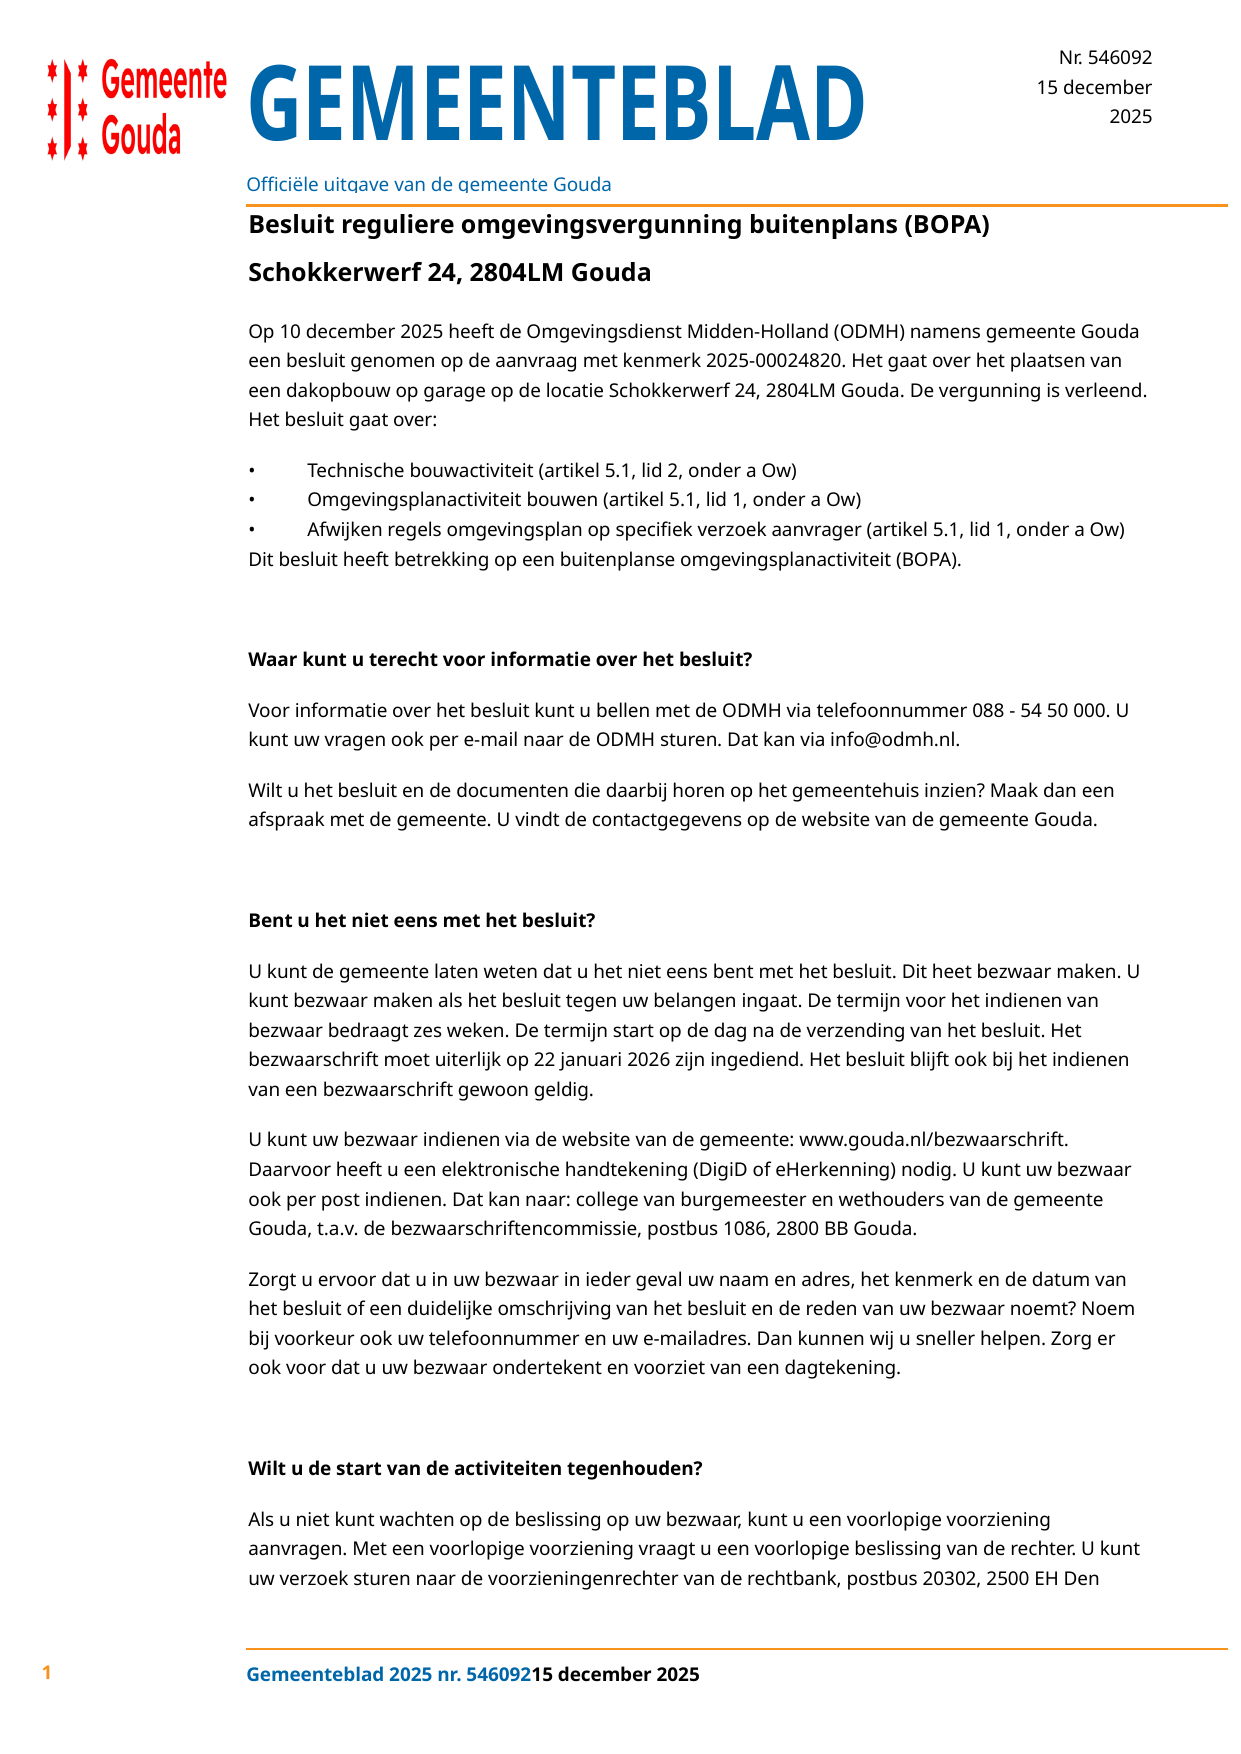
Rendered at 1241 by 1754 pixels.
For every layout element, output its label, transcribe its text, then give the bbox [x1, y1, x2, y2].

text Bent u het niet eens met het besluit? [248, 907, 1152, 933]
text Wilt u het besluit en de documenten die daarbij horen op het gemeentehuis inzien? Maak dan een afspraak met de gemeente. U vindt de contactgegevens op de website van de gemeente Gouda. [248, 777, 1152, 832]
text U kunt de gemeente laten weten dat u het niet eens bent met het besluit. Dit heet bezwaar maken. U kunt bezwaar maken als het besluit tegen uw belangen ingaat. De termijn voor het indienen van bezwaar bedraagt zes weken. De termijn start op de dag na de verzending van het besluit. Het bezwaarschrift moet uiterlijk op 22 januari 2026 zijn ingediend. Het besluit blijft ook bij het indienen van een bezwaarschrift gewoon geldig. [248, 958, 1152, 1102]
text Wilt u de start van de activiteiten tegenhouden? [248, 1455, 1152, 1481]
text U kunt uw bezwaar indienen via de website van de gemeente: www.gouda.nl/bezwaarschrift. Daarvoor heeft u een elektronische handtekening (DigiD of eHerkenning) nodig. U kunt uw bezwaar ook per post indienen. Dat kan naar: college van burgemeester en wethouders van de gemeente Gouda, t.a.v. de bezwaarschriftencommissie, postbus 1086, 2800 BB Gouda. [248, 1127, 1152, 1241]
text Zorgt u ervoor dat u in uw bezwaar in ieder geval uw naam en adres, het kenmerk en de datum van het besluit of een duidelijke omschrijving van het besluit en de reden van uw bezwaar noemt? Noem bij voorkeur ook uw telefoonnummer en uw e-mailadres. Dan kunnen wij u sneller helpen. Zorg er ook voor dat u uw bezwaar ondertekent en voorziet van een dagtekening. [248, 1266, 1152, 1380]
text Voor informatie over het besluit kunt u bellen met de ODMH via telefoonnummer 088 - 54 50 000. U kunt uw vragen ook per e-mail naar de ODMH sturen. Dat kan via info@odmh.nl. [248, 697, 1152, 752]
text Als u niet kunt wachten op de beslissing op uw bezwaar, kunt u een voorlopige voorziening aanvragen. Met een voorlopige voorziening vraagt u een voorlopige beslissing van de rechter. U kunt uw verzoek sturen naar de voorzieningenrechter van de rechtbank, postbus 20302, 2500 EH Den [248, 1506, 1152, 1591]
list Omgevingsplanactiviteit bouwen (artikel 5.1, lid 1, onder a Ow) [248, 487, 1152, 512]
text Op 10 december 2025 heeft de Omgevingsdienst Midden-Holland (ODMH) namens gemeente Gouda een besluit genomen op de aanvraag met kenmerk 2025-00024820. Het gaat over het plaatsen van een dakopbouw op garage op de locatie Schokkerwerf 24, 2804LM Gouda. De vergunning is verleend. Het besluit gaat over: [248, 318, 1152, 432]
picture [41, 47, 231, 172]
list Afwijken regels omgevingsplan op specifiek verzoek aanvrager (artikel 5.1, lid 1, onder a Ow) [248, 516, 1152, 542]
text Besluit reguliere omgevingsvergunning buitenplans (BOPA) Schokkerwerf 24, 2804LM Gouda [248, 207, 1152, 288]
text Dit besluit heeft betrekking op een buitenplanse omgevingsplanactiviteit (BOPA). [248, 546, 1152, 572]
list Technische bouwactiviteit (artikel 5.1, lid 2, onder a Ow) [248, 457, 1152, 483]
text Waar kunt u terecht voor informatie over het besluit? [248, 647, 1152, 672]
